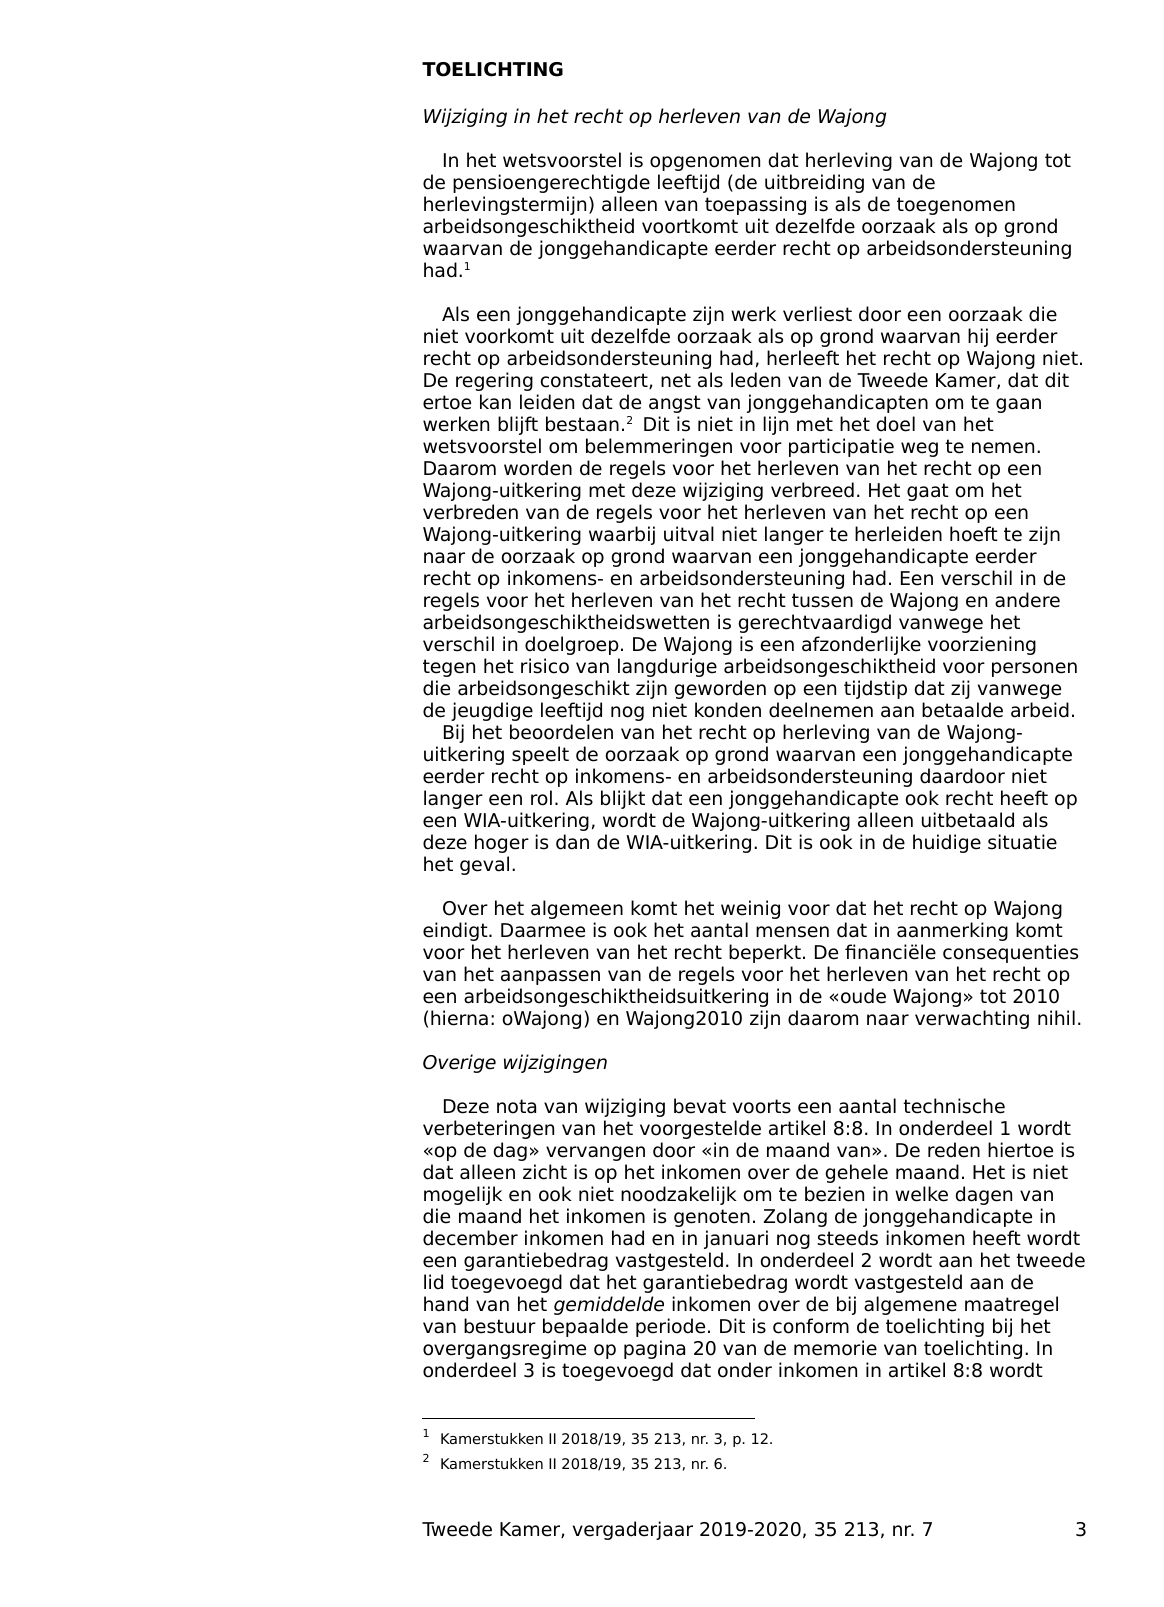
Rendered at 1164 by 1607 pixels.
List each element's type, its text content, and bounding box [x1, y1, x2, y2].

text Bij het beoordelen van het recht op herleving van de Wajong-uitkering speelt de oorzaak op grond waarvan een jonggehandicapte eerder recht op inkomens- en arbeidsondersteuning daardoor niet langer een rol. Als blijkt dat een jonggehandicapte ook recht heeft op een WIA-uitkering, wordt de Wajong-uitkering alleen uitbetaald als deze hoger is dan de WIA-uitkering. Dit is ook in de huidige situatie het geval. [422, 722, 1087, 876]
text Kamerstukken II 2018/19, 35 213, nr. 3, p. 12. [422, 1427, 1087, 1449]
text Over het algemeen komt het weinig voor dat het recht op Wajong eindigt. Daarmee is ook het aantal mensen dat in aanmerking komt voor het herleven van het recht beperkt. De financiële consequenties van het aanpassen van de regels voor het herleven van het recht op een arbeidsongeschiktheidsuitkering in de «oude Wajong» tot 2010 (hierna: oWajong) en Wajong2010 zijn daarom naar verwachting nihil. [422, 898, 1087, 1030]
subtitle Wijziging in het recht op herleven van de Wajong [422, 106, 1087, 128]
text Deze nota van wijziging bevat voorts een aantal technische verbeteringen van het voorgestelde artikel 8:8. In onderdeel 1 wordt «op de dag» vervangen door «in de maand van». De reden hiertoe is dat alleen zicht is op het inkomen over de gehele maand. Het is niet mogelijk en ook niet noodzakelijk om te bezien in welke dagen van die maand het inkomen is genoten. Zolang de jonggehandicapte in december inkomen had en in januari nog steeds inkomen heeft wordt een garantiebedrag vastgesteld. In onderdeel 2 wordt aan het tweede lid toegevoegd dat het garantiebedrag wordt vastgesteld aan de hand van het gemiddelde inkomen over de bij algemene maatregel van bestuur bepaalde periode. Dit is conform de toelichting bij het overgangsregime op pagina 20 van de memorie van toelichting. In onderdeel 3 is toegevoegd dat onder inkomen in artikel 8:8 wordt [422, 1096, 1087, 1382]
subtitle TOELICHTING [422, 59, 1087, 81]
text Als een jonggehandicapte zijn werk verliest door een oorzaak die niet voorkomt uit dezelfde oorzaak als op grond waarvan hij eerder recht op arbeidsondersteuning had, herleeft het recht op Wajong niet. De regering constateert, net als leden van de Tweede Kamer, dat dit ertoe kan leiden dat de angst van jonggehandicapten om te gaan werken blijft bestaan. Dit is niet in lijn met het doel van het wetsvoorstel om belemmeringen voor participatie weg te nemen. Daarom worden de regels voor het herleven van het recht op een Wajong-uitkering met deze wijziging verbreed. Het gaat om het verbreden van de regels voor het herleven van het recht op een Wajong-uitkering waarbij uitval niet langer te herleiden hoeft te zijn naar de oorzaak op grond waarvan een jonggehandicapte eerder recht op inkomens- en arbeidsondersteuning had. Een verschil in de regels voor het herleven van het recht tussen de Wajong en andere arbeidsongeschiktheidswetten is gerechtvaardigd vanwege het verschil in doelgroep. De Wajong is een afzonderlijke voorziening tegen het risico van langdurige arbeidsongeschiktheid voor personen die arbeidsongeschikt zijn geworden op een tijdstip dat zij vanwege de jeugdige leeftijd nog niet konden deelnemen aan betaalde arbeid. [422, 304, 1087, 722]
text Kamerstukken II 2018/19, 35 213, nr. 6. [422, 1452, 1087, 1474]
subtitle Overige wijzigingen [422, 1052, 1087, 1074]
text In het wetsvoorstel is opgenomen dat herleving van de Wajong tot de pensioengerechtigde leeftijd (de uitbreiding van de herlevingstermijn) alleen van toepassing is als de toegenomen arbeidsongeschiktheid voortkomt uit dezelfde oorzaak als op grond waarvan de jonggehandicapte eerder recht op arbeidsondersteuning had. [422, 150, 1087, 282]
